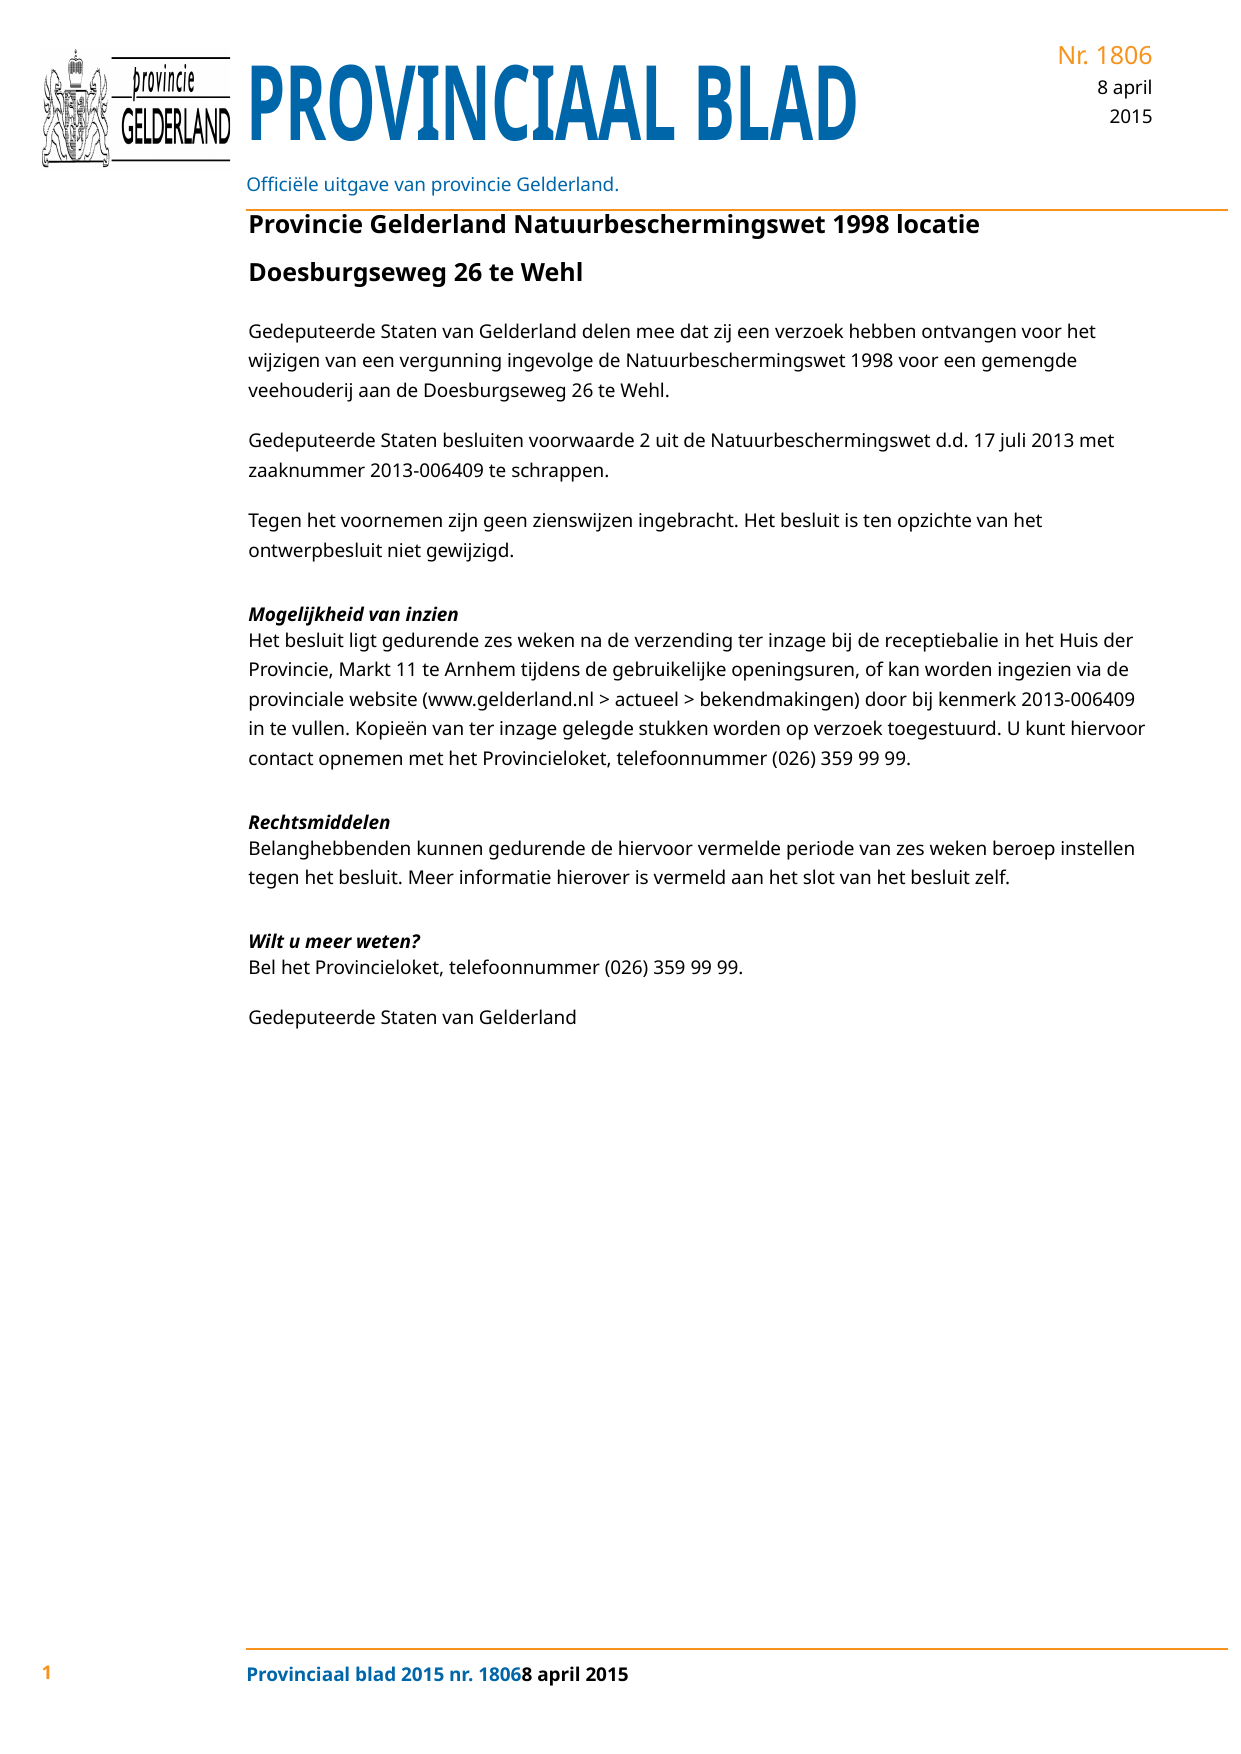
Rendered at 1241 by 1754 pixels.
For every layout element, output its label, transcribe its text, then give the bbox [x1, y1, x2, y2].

text Gedeputeerde Staten van Gelderland delen mee dat zij een verzoek hebben ontvangen voor het wijzigen van een vergunning ingevolge de Natuurbeschermingswet 1998 voor een gemengde veehouderij aan de Doesburgseweg 26 te Wehl. [248, 318, 1152, 403]
text Tegen het voornemen zijn geen zienswijzen ingebracht. Het besluit is ten opzichte van het ontwerpbesluit niet gewijzigd. [248, 507, 1152, 563]
text Rechtsmiddelen [248, 809, 1152, 835]
text Mogelijkheid van inzien [248, 601, 1152, 627]
text Provincie Gelderland Natuurbeschermingswet 1998 locatie Doesburgseweg 26 te Wehl [248, 211, 1152, 288]
text Gedeputeerde Staten van Gelderland [248, 1004, 1152, 1030]
text Bel het Provincieloket, telefoonnummer (026) 359 99 99. [248, 954, 1152, 980]
text Wilt u meer weten? [248, 928, 1152, 954]
text Gedeputeerde Staten besluiten voorwaarde 2 uit de Natuurbeschermingswet d.d. 17 juli 2013 met zaaknummer 2013-006409 te schrappen. [248, 427, 1152, 483]
picture [41, 47, 231, 172]
text Belanghebbenden kunnen gedurende de hiervoor vermelde periode van zes weken beroep instellen tegen het besluit. Meer informatie hierover is vermeld aan het slot van het besluit zelf. [248, 835, 1152, 890]
text Het besluit ligt gedurende zes weken na de verzending ter inzage bij de receptiebalie in het Huis der Provincie, Markt 11 te Arnhem tijdens de gebruikelijke openingsuren, of kan worden ingezien via de provinciale website (www.gelderland.nl > actueel > bekendmakingen) door bij kenmerk 2013-006409 in te vullen. Kopieën van ter inzage gelegde stukken worden op verzoek toegestuurd. U kunt hiervoor contact opnemen met het Provincieloket, telefoonnummer (026) 359 99 99. [248, 627, 1152, 771]
